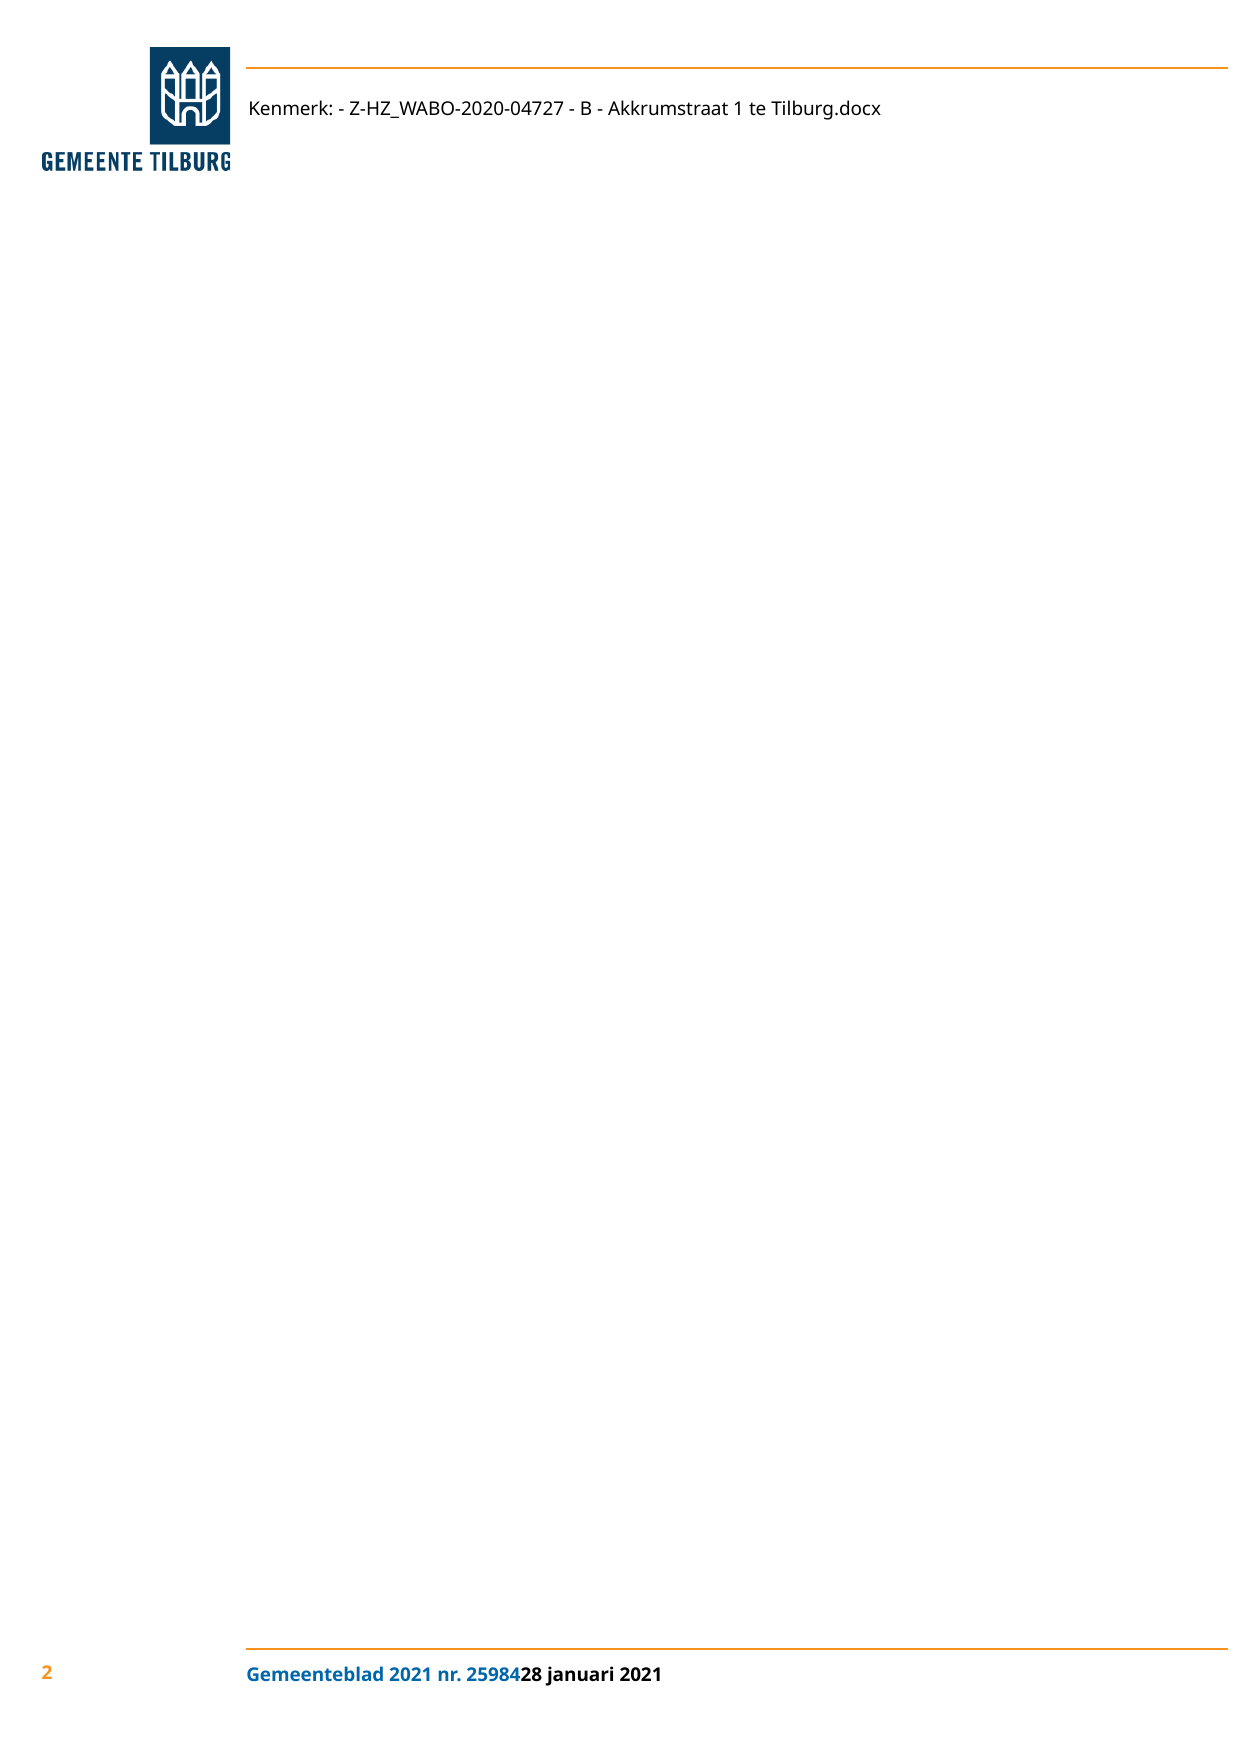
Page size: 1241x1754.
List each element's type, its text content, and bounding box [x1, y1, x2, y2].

text Kenmerk: - Z-HZ_WABO-2020-04727 - B - Akkrumstraat 1 te Tilburg.docx [248, 95, 1152, 121]
picture [41, 47, 231, 172]
